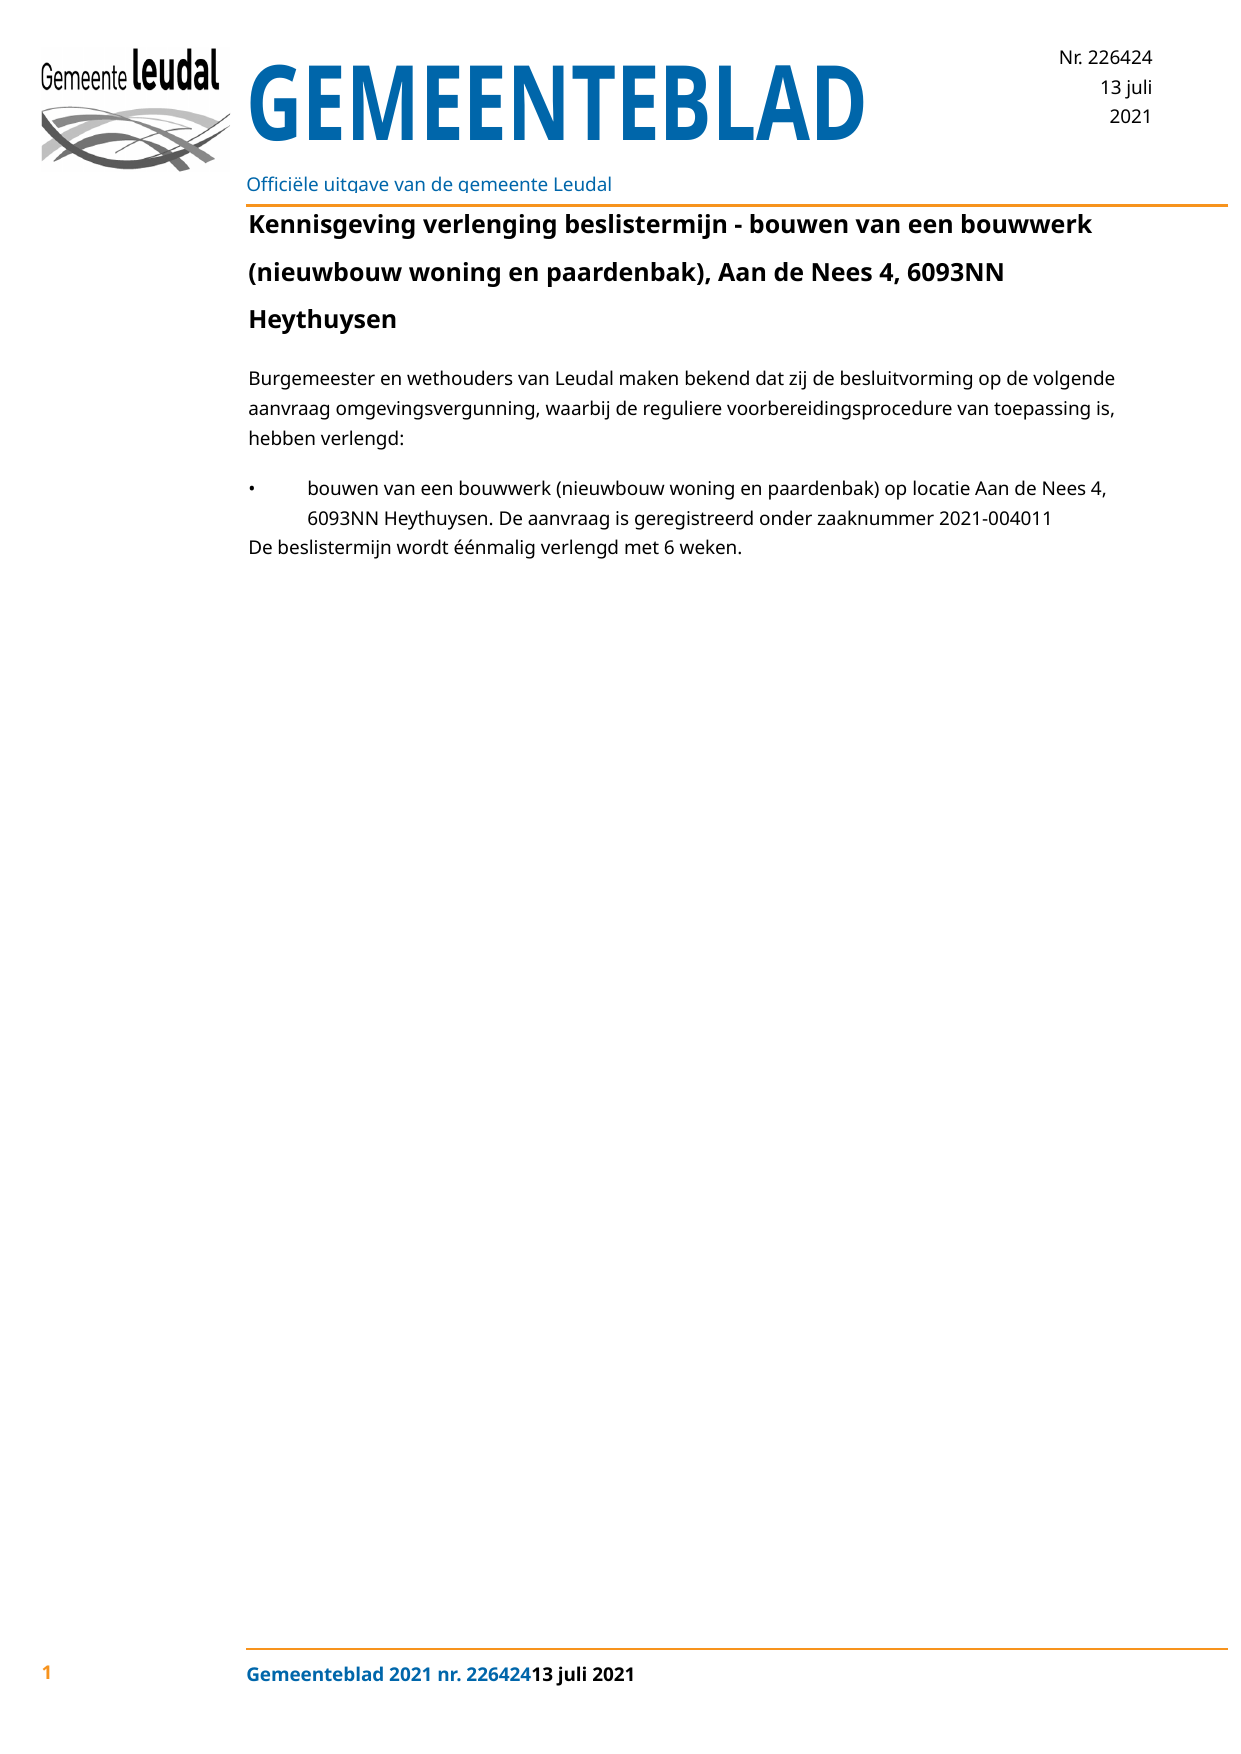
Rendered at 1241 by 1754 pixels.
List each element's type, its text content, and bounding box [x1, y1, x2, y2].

text Kennisgeving verlenging beslistermijn - bouwen van een bouwwerk (nieuwbouw woning en paardenbak), Aan de Nees 4, 6093NN Heythuysen [248, 207, 1152, 336]
text De beslistermijn wordt éénmalig verlengd met 6 weken. [248, 534, 1152, 560]
text Burgemeester en wethouders van Leudal maken bekend dat zij de besluitvorming op de volgende aanvraag omgevingsvergunning, waarbij de reguliere voorbereidingsprocedure van toepassing is, hebben verlengd: [248, 366, 1152, 450]
picture [41, 47, 231, 172]
list bouwen van een bouwwerk (nieuwbouw woning en paardenbak) op locatie Aan de Nees 4, 6093NN Heythuysen. De aanvraag is geregistreerd onder zaaknummer 2021-004011 [248, 475, 1152, 530]
